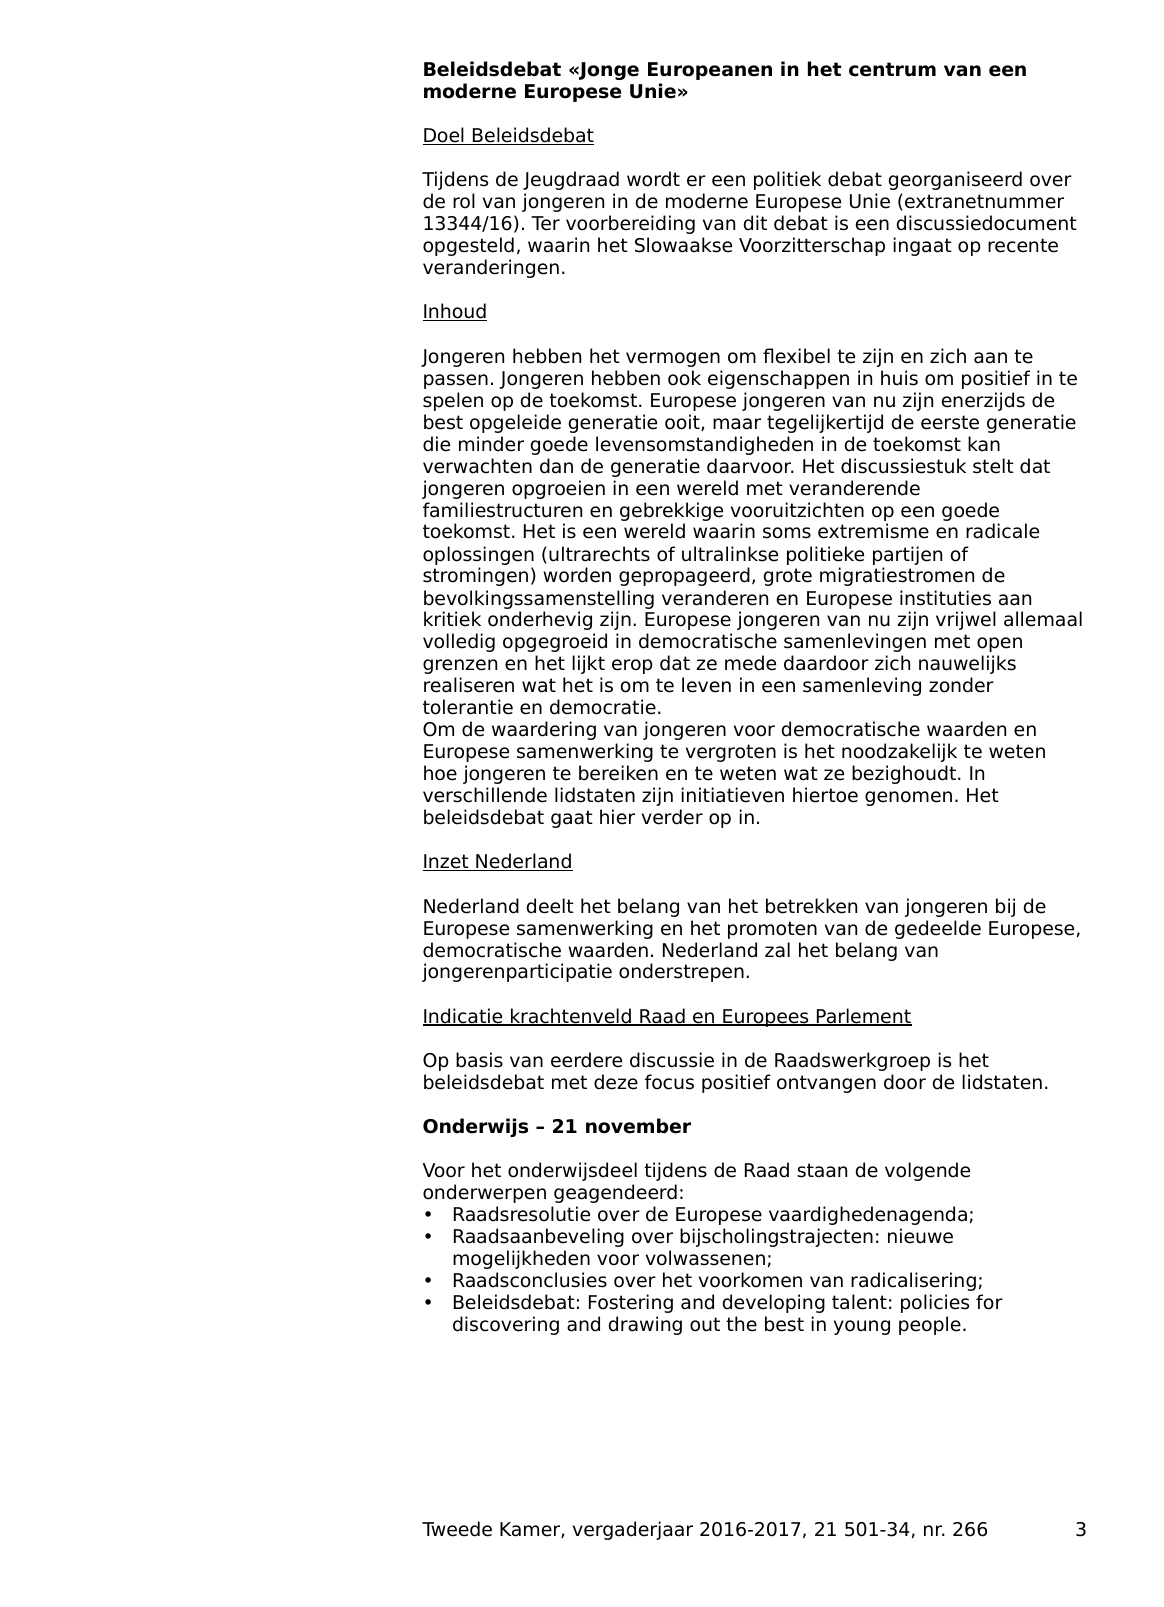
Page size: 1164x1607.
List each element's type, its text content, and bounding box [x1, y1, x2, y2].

text • Beleidsdebat: Fostering and developing talent: policies for discovering and drawing out the best in young people. [422, 1292, 1087, 1336]
text • Raadsresolutie over de Europese vaardighedenagenda; [422, 1204, 1087, 1226]
text Nederland deelt het belang van het betrekken van jongeren bij de Europese samenwerking en het promoten van de gedeelde Europese, democratische waarden. Nederland zal het belang van jongerenparticipatie onderstrepen. [422, 896, 1087, 983]
text • Raadsaanbeveling over bijscholingstrajecten: nieuwe mogelijkheden voor volwassenen; [422, 1226, 1087, 1270]
text • Raadsconclusies over het voorkomen van radicalisering; [422, 1270, 1087, 1292]
subtitle Inzet Nederland [422, 851, 1087, 873]
subtitle Inhoud [422, 301, 1087, 323]
text Op basis van eerdere discussie in de Raadswerkgroep is het beleidsdebat met deze focus positief ontvangen door de lidstaten. [422, 1050, 1087, 1094]
text Jongeren hebben het vermogen om flexibel te zijn en zich aan te passen. Jongeren hebben ook eigenschappen in huis om positief in te spelen op de toekomst. Europese jongeren van nu zijn enerzijds de best opgeleide generatie ooit, maar tegelijkertijd de eerste generatie die minder goede levensomstandigheden in de toekomst kan verwachten dan de generatie daarvoor. Het discussiestuk stelt dat jongeren opgroeien in een wereld met veranderende familiestructuren en gebrekkige vooruitzichten op een goede toekomst. Het is een wereld waarin soms extremisme en radicale oplossingen (ultrarechts of ultralinkse politieke partijen of stromingen) worden gepropageerd, grote migratiestromen de bevolkingssamenstelling veranderen en Europese instituties aan kritiek onderhevig zijn. Europese jongeren van nu zijn vrijwel allemaal volledig opgegroeid in democratische samenlevingen met open grenzen en het lijkt erop dat ze mede daardoor zich nauwelijks realiseren wat het is om te leven in een samenleving zonder tolerantie en democratie. [422, 346, 1087, 719]
text Om de waardering van jongeren voor democratische waarden en Europese samenwerking te vergroten is het noodzakelijk te weten hoe jongeren te bereiken en te weten wat ze bezighoudt. In verschillende lidstaten zijn initiatieven hiertoe genomen. Het beleidsdebat gaat hier verder op in. [422, 719, 1087, 829]
subtitle Beleidsdebat «Jonge Europeanen in het centrum van een moderne Europese Unie» [422, 59, 1087, 103]
subtitle Onderwijs – 21 november [422, 1116, 1087, 1138]
text Voor het onderwijsdeel tijdens de Raad staan de volgende onderwerpen geagendeerd: [422, 1160, 1087, 1204]
subtitle Indicatie krachtenveld Raad en Europees Parlement [422, 1006, 1087, 1028]
subtitle Doel Beleidsdebat [422, 125, 1087, 147]
text Tijdens de Jeugdraad wordt er een politiek debat georganiseerd over de rol van jongeren in de moderne Europese Unie (extranetnummer 13344/16). Ter voorbereiding van dit debat is een discussiedocument opgesteld, waarin het Slowaakse Voorzitterschap ingaat op recente veranderingen. [422, 169, 1087, 279]
